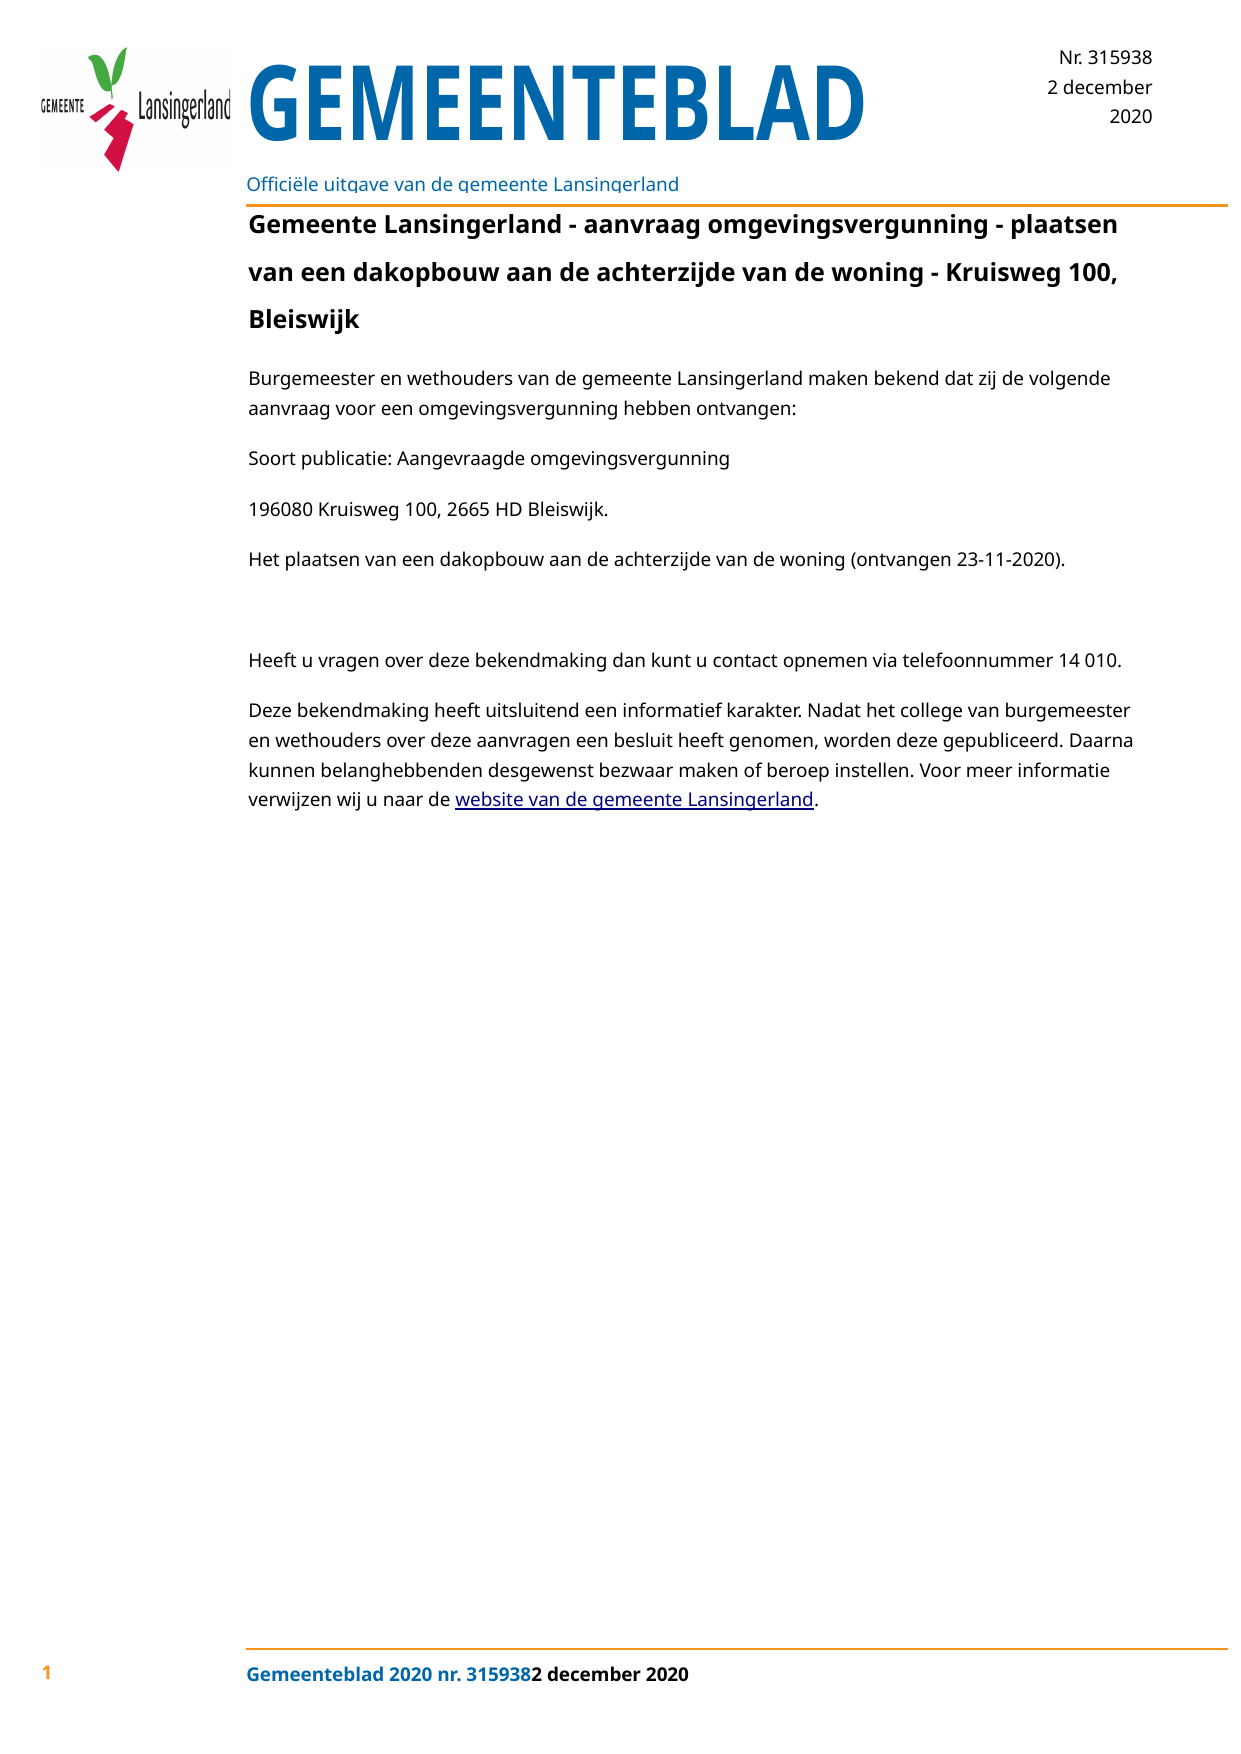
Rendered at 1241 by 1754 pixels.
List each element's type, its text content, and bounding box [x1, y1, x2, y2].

text Het plaatsen van een dakopbouw aan de achterzijde van de woning (ontvangen 23-11-2020). [248, 546, 1152, 572]
text Gemeente Lansingerland - aanvraag omgevingsvergunning - plaatsen van een dakopbouw aan de achterzijde van de woning - Kruisweg 100, Bleiswijk [248, 207, 1152, 336]
text Burgemeester en wethouders van de gemeente Lansingerland maken bekend dat zij de volgende aanvraag voor een omgevingsvergunning hebben ontvangen: [248, 366, 1152, 421]
text Heeft u vragen over deze bekendmaking dan kunt u contact opnemen via telefoonnummer 14 010. [248, 647, 1152, 673]
text 196080 Kruisweg 100, 2665 HD Bleiswijk. [248, 496, 1152, 522]
picture [41, 47, 231, 172]
text Deze bekendmaking heeft uitsluitend een informatief karakter. Nadat het college van burgemeester en wethouders over deze aanvragen een besluit heeft genomen, worden deze gepubliceerd. Daarna kunnen belanghebbenden desgewenst bezwaar maken of beroep instellen. Voor meer informatie verwijzen wij u naar de website van de gemeente Lansingerland. [248, 698, 1152, 812]
text Soort publicatie: Aangevraagde omgevingsvergunning [248, 446, 1152, 471]
